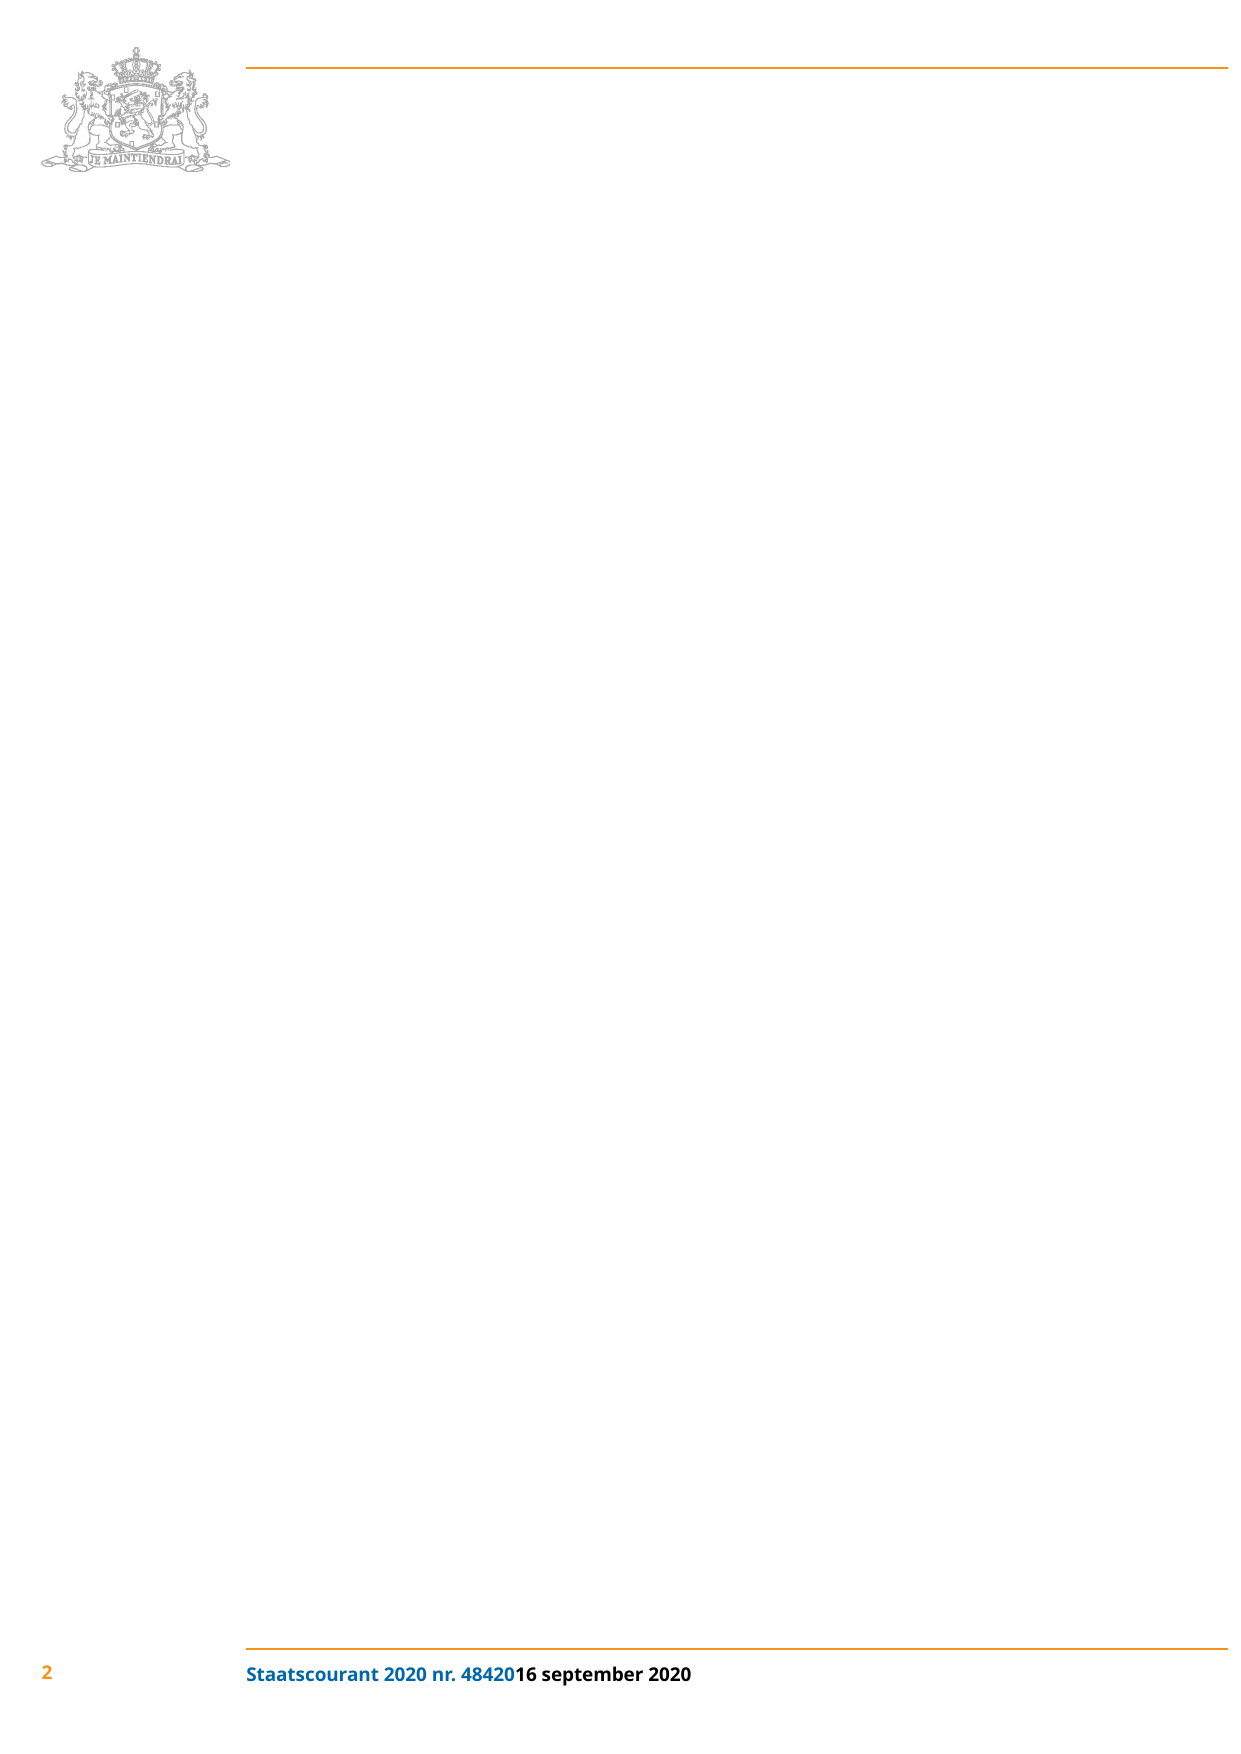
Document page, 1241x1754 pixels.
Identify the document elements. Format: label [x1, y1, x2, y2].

picture [41, 47, 231, 172]
